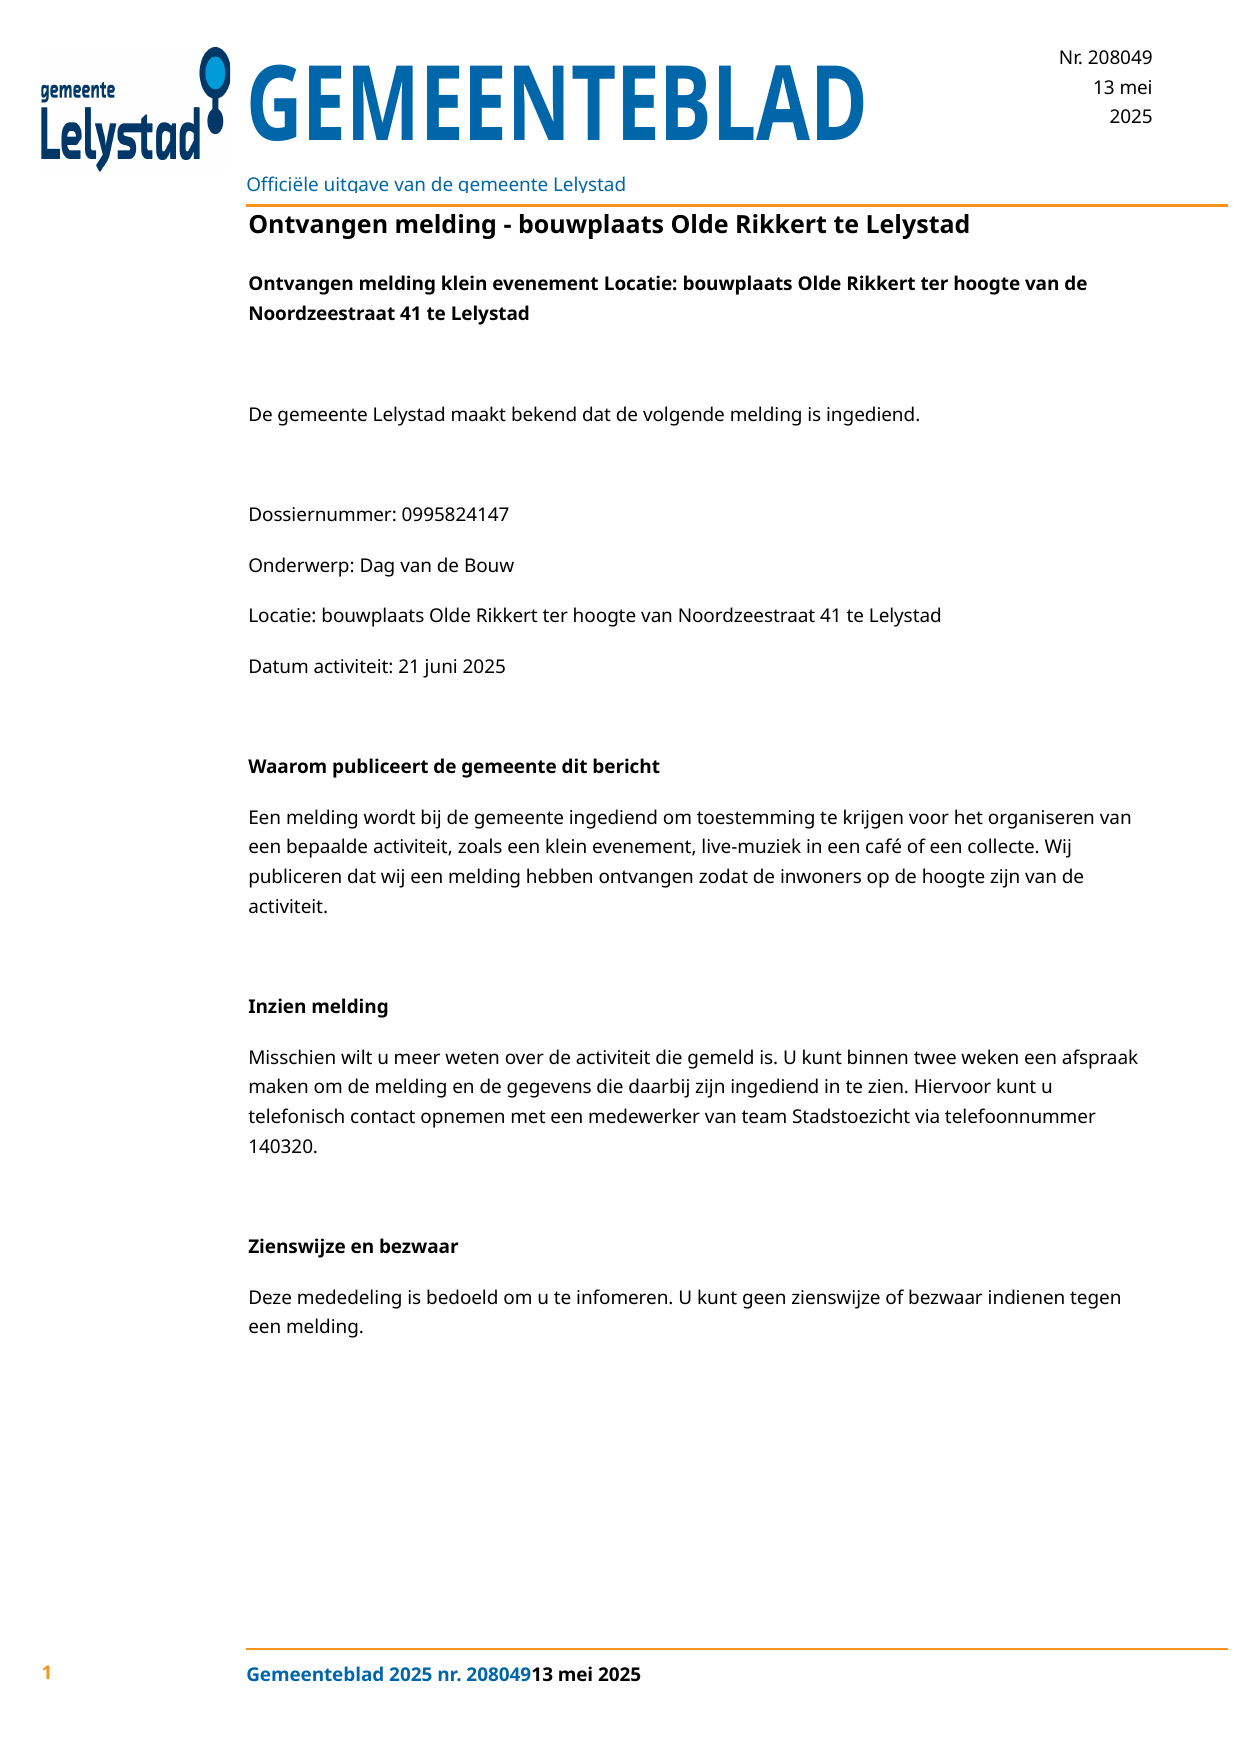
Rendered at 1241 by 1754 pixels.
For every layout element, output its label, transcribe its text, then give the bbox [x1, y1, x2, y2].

text Ontvangen melding klein evenement Locatie: bouwplaats Olde Rikkert ter hoogte van de Noordzeestraat 41 te Lelystad [248, 270, 1152, 326]
text Een melding wordt bij de gemeente ingediend om toestemming te krijgen voor het organiseren van een bepaalde activiteit, zoals een klein evenement, live-muziek in een café of een collecte. Wij publiceren dat wij een melding hebben ontvangen zodat de inwoners op de hoogte zijn van de activiteit. [248, 804, 1152, 918]
text Datum activiteit: 21 juni 2025 [248, 653, 1152, 678]
text Zienswijze en bezwaar [248, 1234, 1152, 1259]
text Deze mededeling is bedoeld om u te infomeren. U kunt geen zienswijze of bezwaar indienen tegen een melding. [248, 1284, 1152, 1339]
picture [41, 47, 231, 172]
text Misschien wilt u meer weten over de activiteit die gemeld is. U kunt binnen twee weken een afspraak maken om de melding en de gegevens die daarbij zijn ingediend in te zien. Hiervoor kunt u telefonisch contact opnemen met een medewerker van team Stadstoezicht via telefoonnummer 140320. [248, 1044, 1152, 1158]
text Locatie: bouwplaats Olde Rikkert ter hoogte van Noordzeestraat 41 te Lelystad [248, 602, 1152, 628]
text Inzien melding [248, 994, 1152, 1019]
text Ontvangen melding - bouwplaats Olde Rikkert te Lelystad [248, 207, 1152, 241]
text Waarom publiceert de gemeente dit bericht [248, 754, 1152, 779]
text De gemeente Lelystad maakt bekend dat de volgende melding is ingediend. [248, 401, 1152, 426]
text Dossiernummer: 0995824147 [248, 502, 1152, 527]
text Onderwerp: Dag van de Bouw [248, 552, 1152, 578]
